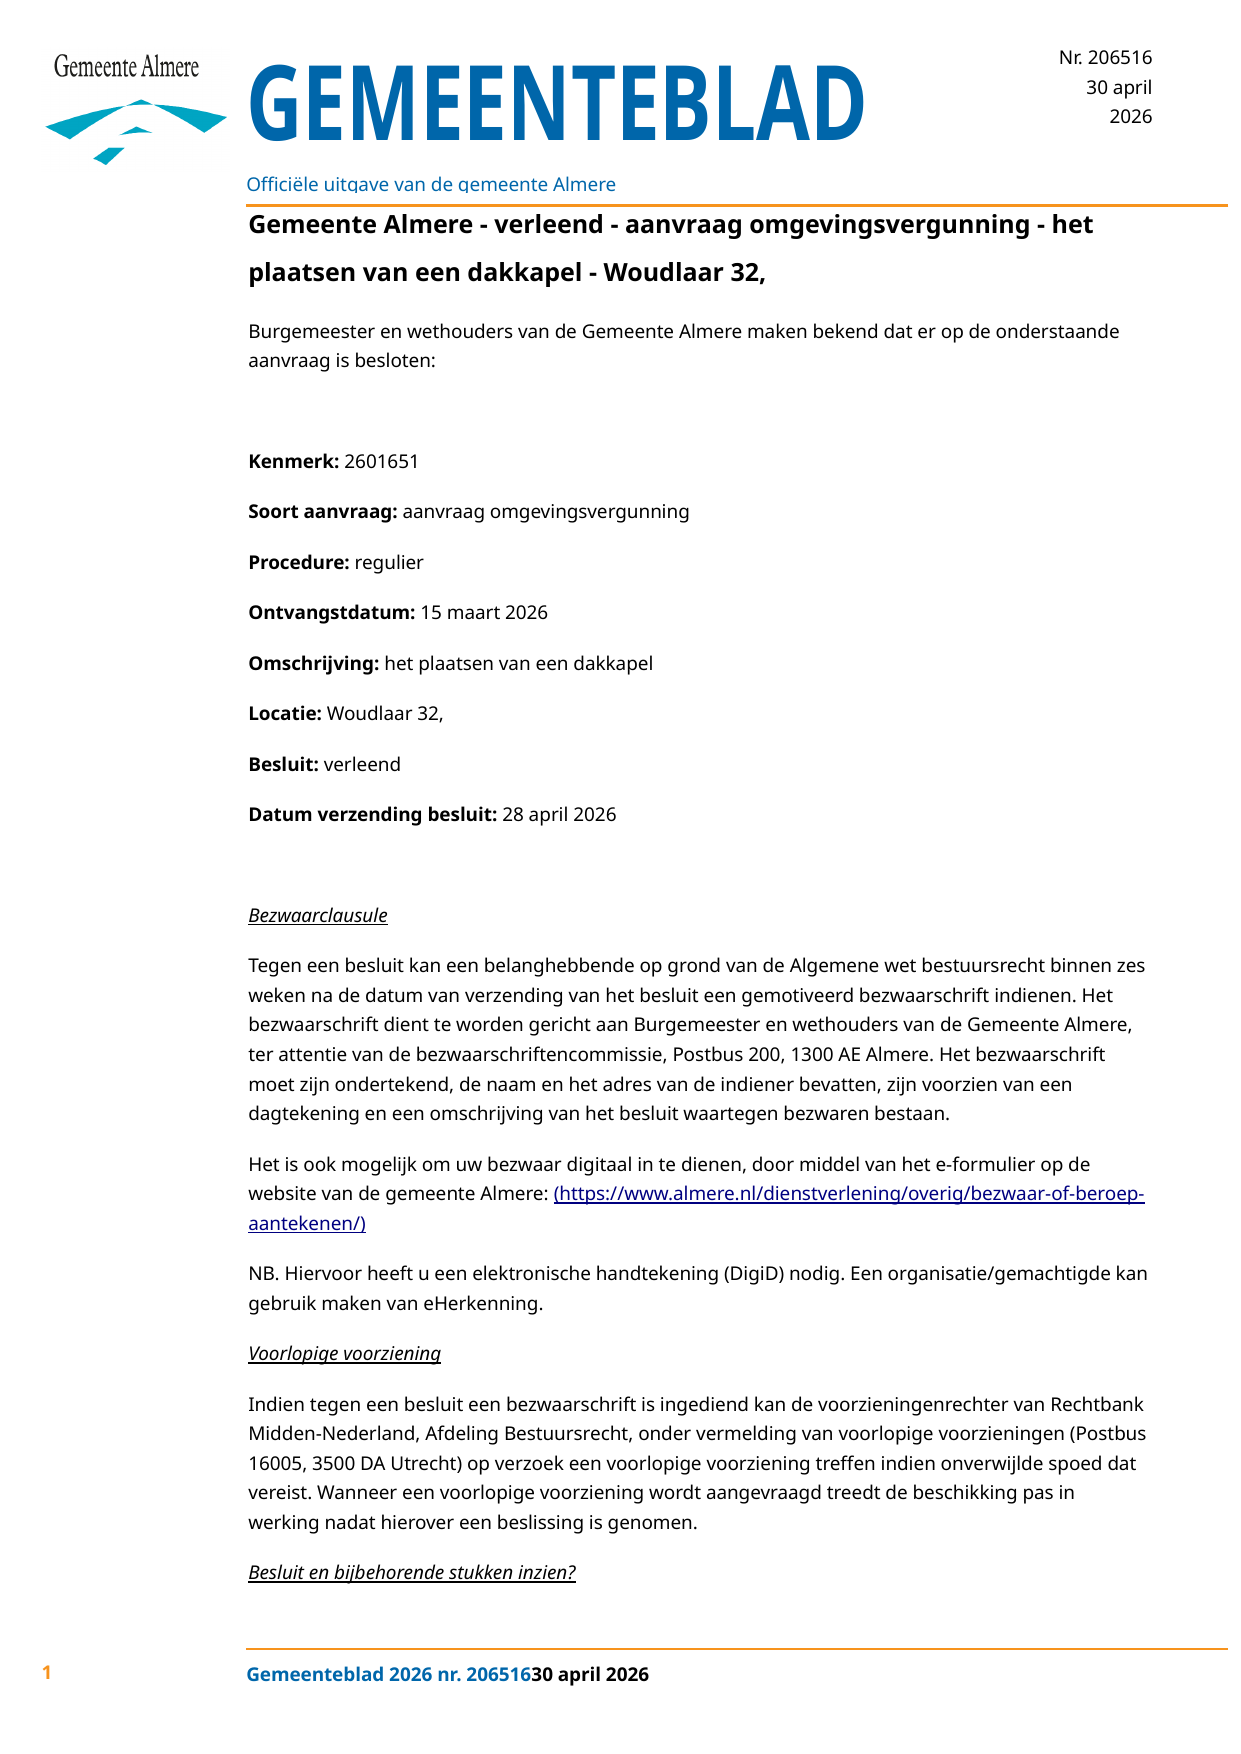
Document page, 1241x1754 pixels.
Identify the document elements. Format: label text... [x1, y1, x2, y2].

text Gemeente Almere - verleend - aanvraag omgevingsvergunning - het plaatsen van een dakkapel - Woudlaar 32, [248, 207, 1152, 288]
text Besluit: verleend [248, 751, 1152, 777]
picture [41, 47, 231, 172]
text Voorlopige voorziening [248, 1340, 1152, 1366]
text Burgemeester en wethouders van de Gemeente Almere maken bekend dat er op de onderstaande aanvraag is besloten: [248, 318, 1152, 373]
text Soort aanvraag: aanvraag omgevingsvergunning [248, 499, 1152, 524]
text NB. Hiervoor heeft u een elektronische handtekening (DigiD) nodig. Een organisatie/gemachtigde kan gebruik maken van eHerkenning. [248, 1260, 1152, 1316]
text Ontvangstdatum: 15 maart 2026 [248, 599, 1152, 625]
text Locatie: Woudlaar 32, [248, 700, 1152, 726]
text Procedure: regulier [248, 549, 1152, 575]
text Besluit en bijbehorende stukken inzien? [248, 1559, 1152, 1585]
text Kenmerk: 2601651 [248, 448, 1152, 474]
text Bezwaarclausule [248, 902, 1152, 928]
text Tegen een besluit kan een belanghebbende op grond van de Algemene wet bestuursrecht binnen zes weken na de datum van verzending van het besluit een gemotiveerd bezwaarschrift indienen. Het bezwaarschrift dient te worden gericht aan Burgemeester en wethouders van de Gemeente Almere, ter attentie van de bezwaarschriftencommissie, Postbus 200, 1300 AE Almere. Het bezwaarschrift moet zijn ondertekend, de naam en het adres van de indiener bevatten, zijn voorzien van een dagtekening en een omschrijving van het besluit waartegen bezwaren bestaan. [248, 952, 1152, 1126]
text Datum verzending besluit: 28 april 2026 [248, 801, 1152, 827]
text Omschrijving: het plaatsen van een dakkapel [248, 650, 1152, 676]
text Indien tegen een besluit een bezwaarschrift is ingediend kan de voorzieningenrechter van Rechtbank Midden-Nederland, Afdeling Bestuursrecht, onder vermelding van voorlopige voorzieningen (Postbus 16005, 3500 DA Utrecht) op verzoek een voorlopige voorziening treffen indien onverwijlde spoed dat vereist. Wanneer een voorlopige voorziening wordt aangevraagd treedt de beschikking pas in werking nadat hierover een beslissing is genomen. [248, 1391, 1152, 1535]
text Het is ook mogelijk om uw bezwaar digitaal in te dienen, door middel van het e-formulier op de website van de gemeente Almere: (https://www.almere.nl/dienstverlening/overig/bezwaar-of-beroep-aantekenen/) [248, 1151, 1152, 1236]
